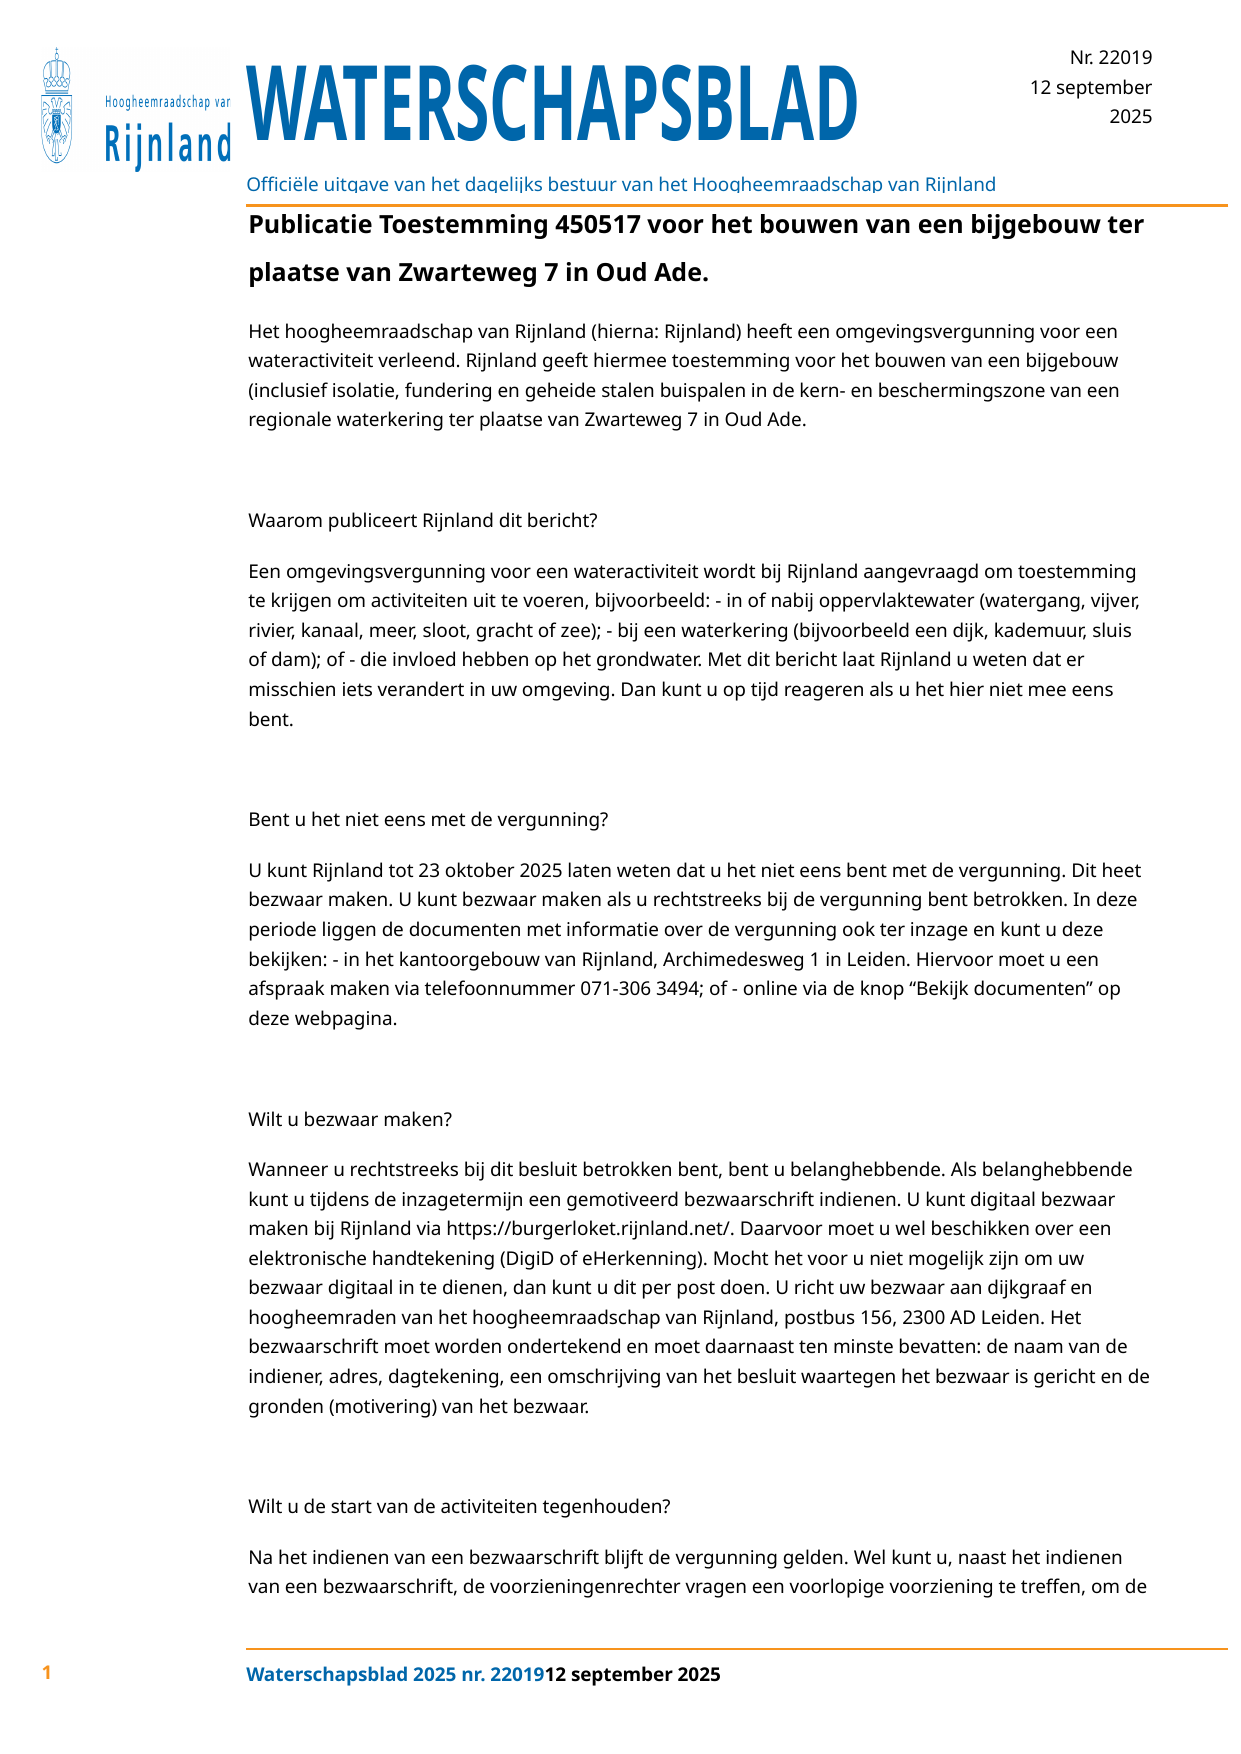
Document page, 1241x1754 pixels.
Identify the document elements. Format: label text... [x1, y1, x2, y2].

text Publicatie Toestemming 450517 voor het bouwen van een bijgebouw ter plaatse van Zwarteweg 7 in Oud Ade. [248, 207, 1152, 288]
text Het hoogheemraadschap van Rijnland (hierna: Rijnland) heeft een omgevingsvergunning voor een wateractiviteit verleend. Rijnland geeft hiermee toestemming voor het bouwen van een bijgebouw (inclusief isolatie, fundering en geheide stalen buispalen in de kern- en beschermingszone van een regionale waterkering ter plaatse van Zwarteweg 7 in Oud Ade. [248, 318, 1152, 432]
text Wanneer u rechtstreeks bij dit besluit betrokken bent, bent u belanghebbende. Als belanghebbende kunt u tijdens de inzagetermijn een gemotiveerd bezwaarschrift indienen. U kunt digitaal bezwaar maken bij Rijnland via https://burgerloket.rijnland.net/. Daarvoor moet u wel beschikken over een elektronische handtekening (DigiD of eHerkenning). Mocht het voor u niet mogelijk zijn om uw bezwaar digitaal in te dienen, dan kunt u dit per post doen. U richt uw bezwaar aan dijkgraaf en hoogheemraden van het hoogheemraadschap van Rijnland, postbus 156, 2300 AD Leiden. Het bezwaarschrift moet worden ondertekend en moet daarnaast ten minste bevatten: de naam van de indiener, adres, dagtekening, een omschrijving van het besluit waartegen het bezwaar is gericht en de gronden (motivering) van het bezwaar. [248, 1156, 1152, 1419]
text Een omgevingsvergunning voor een wateractiviteit wordt bij Rijnland aangevraagd om toestemming te krijgen om activiteiten uit te voeren, bijvoorbeeld: - in of nabij oppervlaktewater (watergang, vijver, rivier, kanaal, meer, sloot, gracht of zee); - bij een waterkering (bijvoorbeeld een dijk, kademuur, sluis of dam); of - die invloed hebben op het grondwater. Met dit bericht laat Rijnland u weten dat er misschien iets verandert in uw omgeving. Dan kunt u op tijd reageren als u het hier niet mee eens bent. [248, 558, 1152, 732]
text U kunt Rijnland tot 23 oktober 2025 laten weten dat u het niet eens bent met de vergunning. Dit heet bezwaar maken. U kunt bezwaar maken als u rechtstreeks bij de vergunning bent betrokken. In deze periode liggen de documenten met informatie over de vergunning ook ter inzage en kunt u deze bekijken: - in het kantoorgebouw van Rijnland, Archimedesweg 1 in Leiden. Hiervoor moet u een afspraak maken via telefoonnummer 071-306 3494; of - online via de knop “Bekijk documenten” op deze webpagina. [248, 857, 1152, 1031]
text Bent u het niet eens met de vergunning? [248, 807, 1152, 832]
text Waarom publiceert Rijnland dit bericht? [248, 507, 1152, 533]
text Wilt u de start van de activiteiten tegenhouden? [248, 1494, 1152, 1519]
picture [41, 47, 231, 172]
text Wilt u bezwaar maken? [248, 1106, 1152, 1132]
text Na het indienen van een bezwaarschrift blijft de vergunning gelden. Wel kunt u, naast het indienen van een bezwaarschrift, de voorzieningenrechter vragen een voorlopige voorziening te treffen, om de [248, 1544, 1152, 1599]
